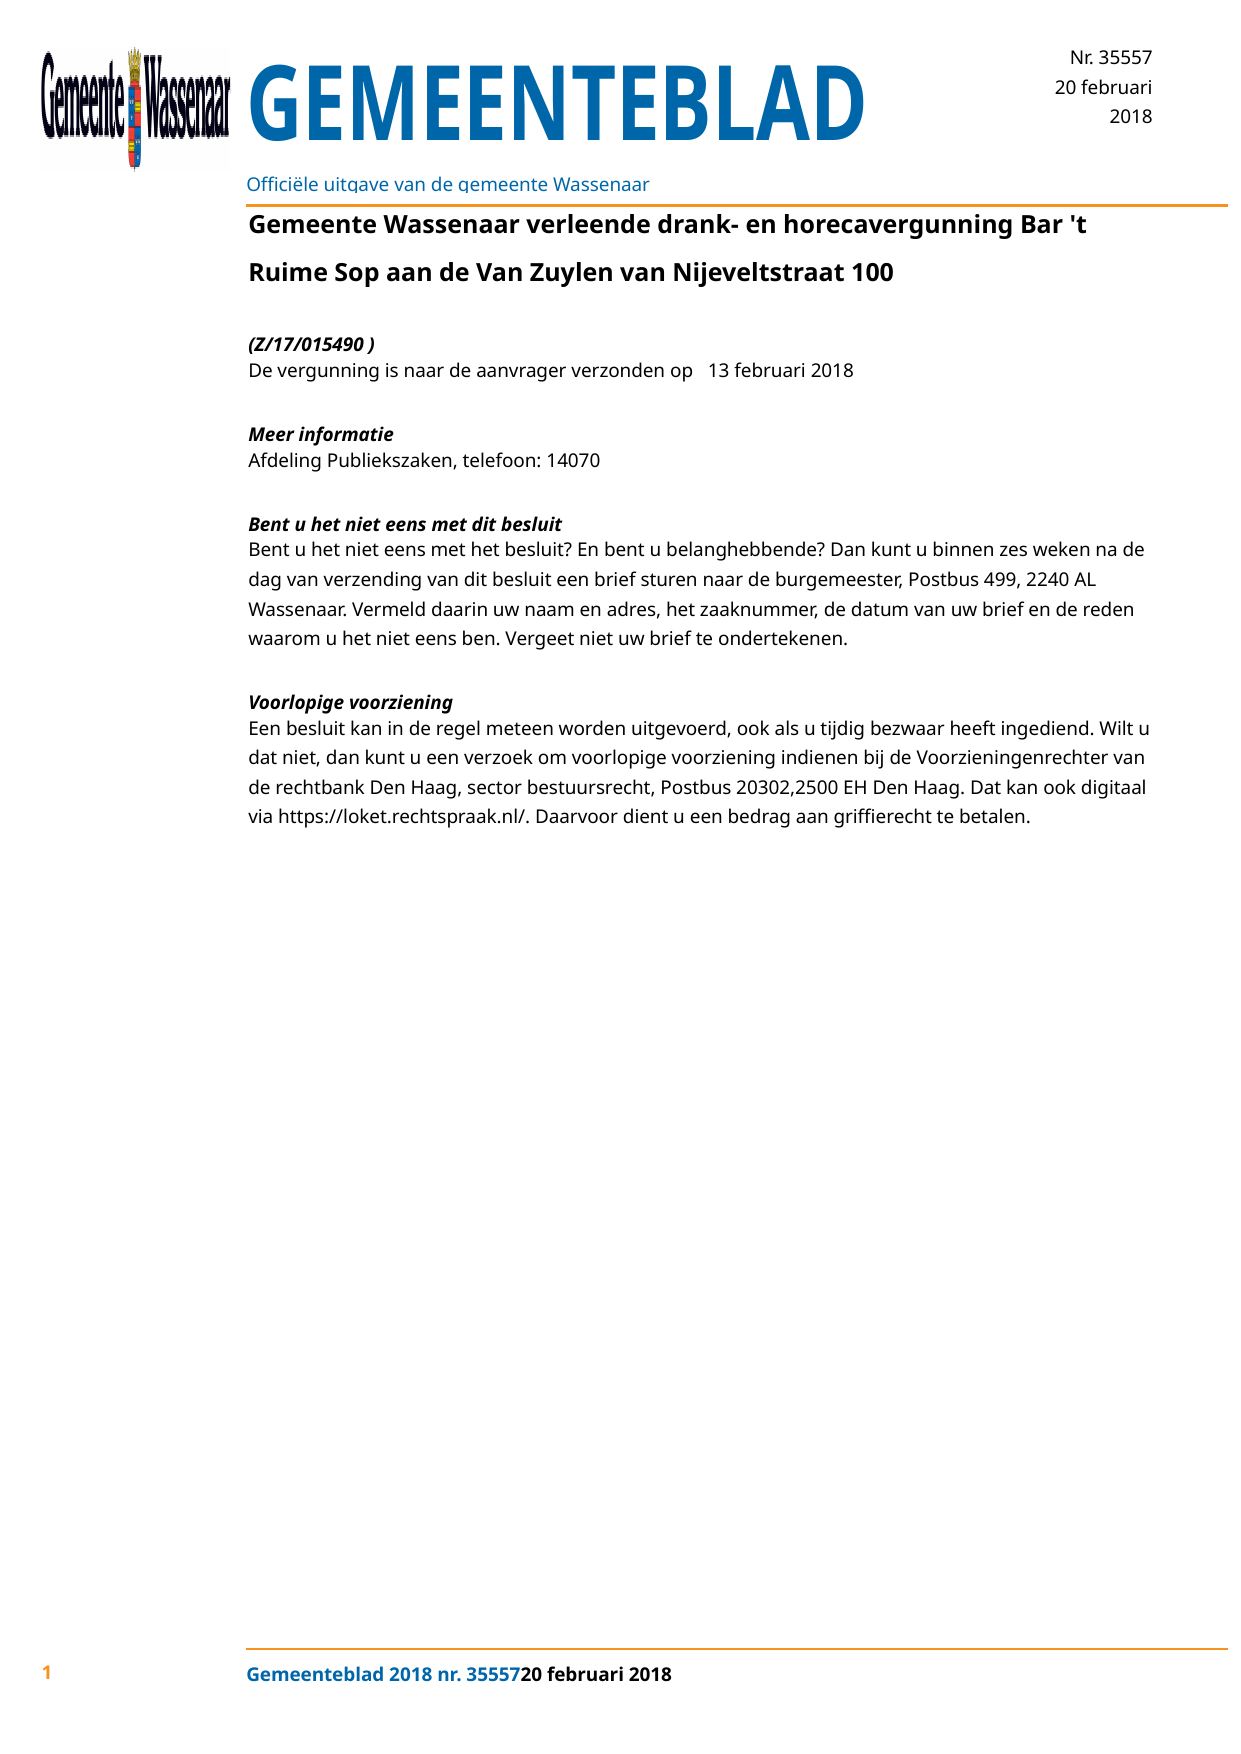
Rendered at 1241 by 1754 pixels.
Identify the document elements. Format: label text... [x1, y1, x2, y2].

text Bent u het niet eens met het besluit? En bent u belanghebbende? Dan kunt u binnen zes weken na de dag van verzending van dit besluit een brief sturen naar de burgemeester, Postbus 499, 2240 AL Wassenaar. Vermeld daarin uw naam en adres, het zaaknummer, de datum van uw brief en de reden waarom u het niet eens ben. Vergeet niet uw brief te ondertekenen. [248, 537, 1152, 651]
text Voorlopige voorziening [248, 689, 1152, 715]
text Afdeling Publiekszaken, telefoon: 14070 [248, 447, 1152, 473]
text Gemeente Wassenaar verleende drank- en horecavergunning Bar 't Ruime Sop aan de Van Zuylen van Nijeveltstraat 100 [248, 207, 1152, 288]
text Een besluit kan in de regel meteen worden uitgevoerd, ook als u tijdig bezwaar heeft ingediend. Wilt u dat niet, dan kunt u een verzoek om voorlopige voorziening indienen bij de Voorzieningenrechter van de rechtbank Den Haag, sector bestuursrecht, Postbus 20302,2500 EH Den Haag. Dat kan ook digitaal via https://loket.rechtspraak.nl/. Daarvoor dient u een bedrag aan griffierecht te betalen. [248, 715, 1152, 829]
text Bent u het niet eens met dit besluit [248, 511, 1152, 537]
text De vergunning is naar de aanvrager verzonden op 13 februari 2018 [248, 357, 1152, 383]
text Meer informatie [248, 421, 1152, 447]
picture [41, 47, 231, 172]
text (Z/17/015490 ) [248, 331, 1152, 357]
